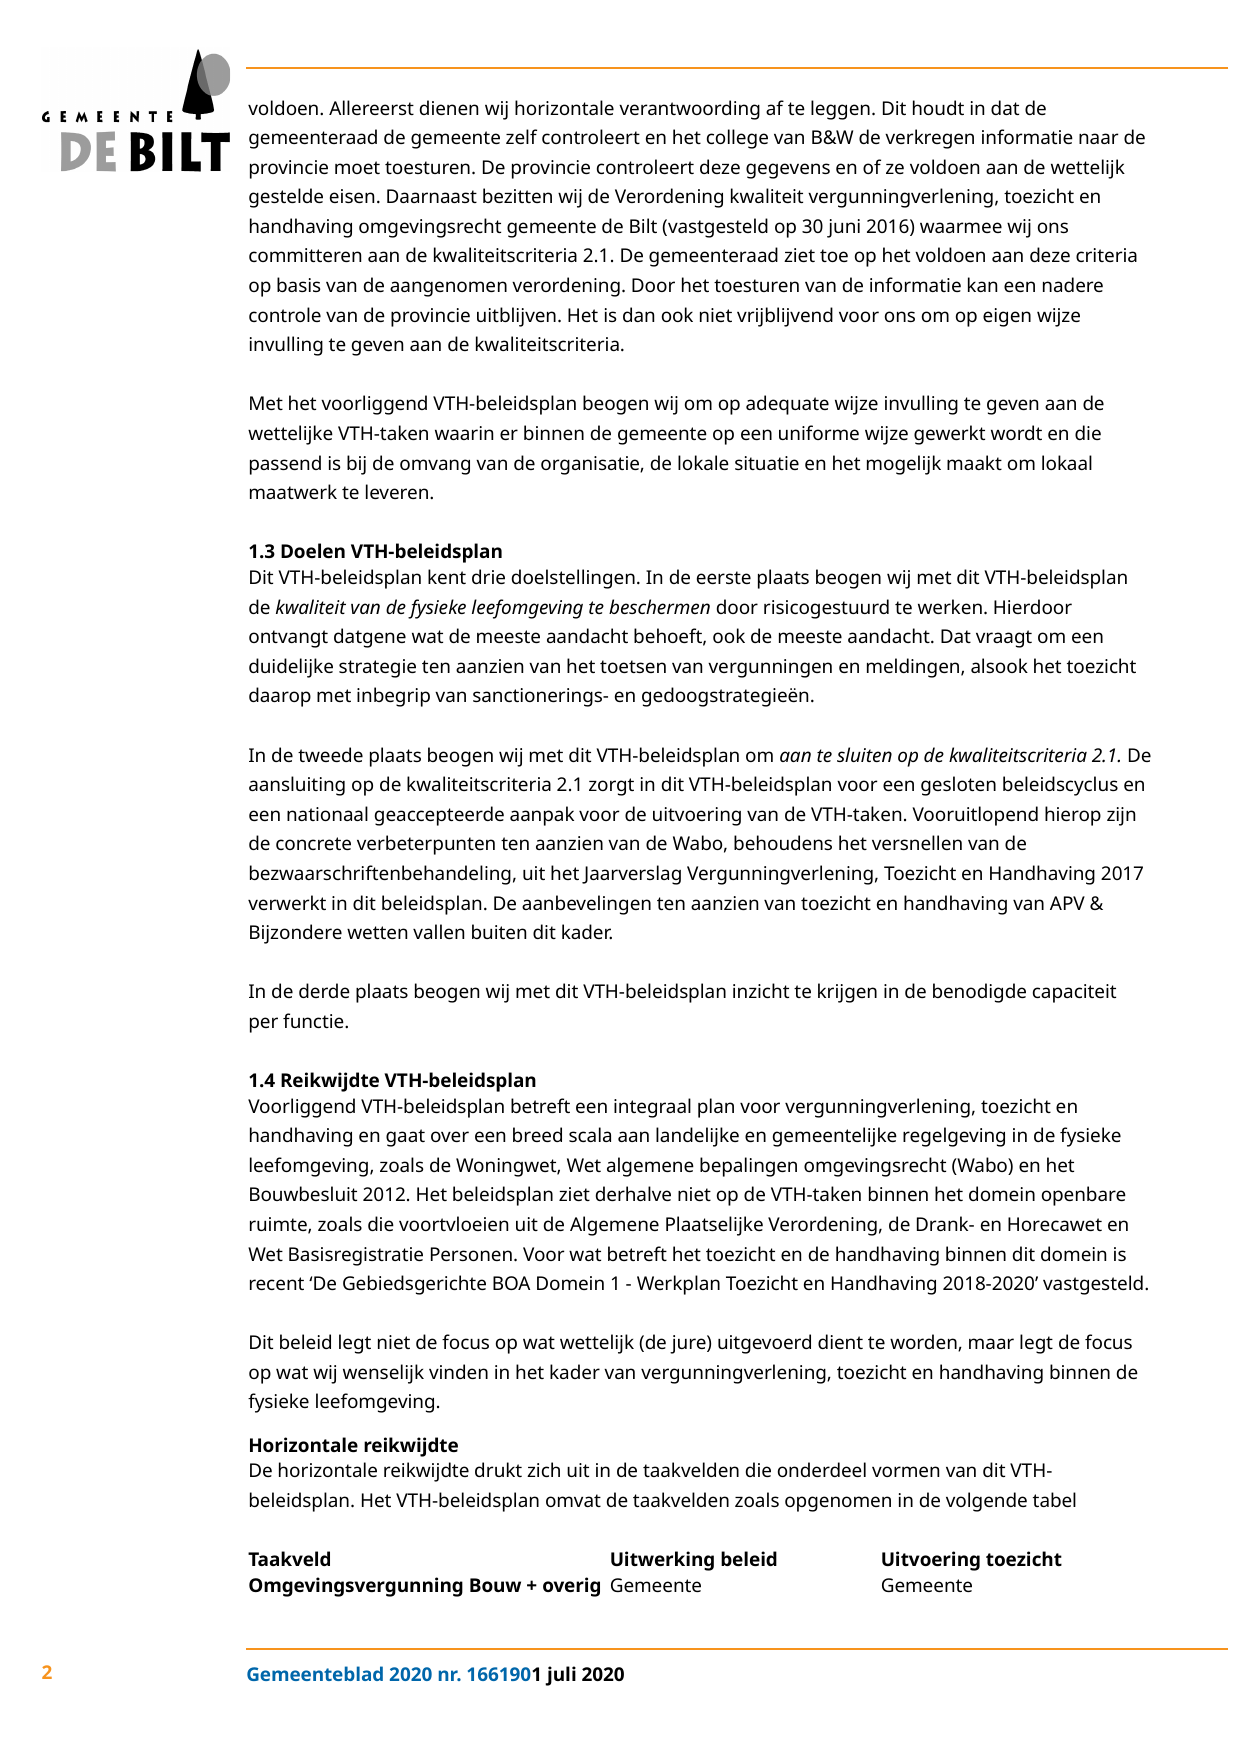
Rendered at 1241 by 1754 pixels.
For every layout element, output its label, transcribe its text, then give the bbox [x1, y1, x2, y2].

text Met het voorliggend VTH-beleidsplan beogen wij om op adequate wijze invulling te geven aan de wettelijke VTH-taken waarin er binnen de gemeente op een uniforme wijze gewerkt wordt en die passend is bij de omvang van de organisatie, de lokale situatie en het mogelijk maakt om lokaal maatwerk te leveren. [248, 391, 1152, 505]
text De horizontale reikwijdte drukt zich uit in de taakvelden die onderdeel vormen van dit VTH-beleidsplan. Het VTH-beleidsplan omvat de taakvelden zoals opgenomen in de volgende tabel [248, 1458, 1152, 1513]
text In de derde plaats beogen wij met dit VTH-beleidsplan inzicht te krijgen in de benodigde capaciteit per functie. [248, 978, 1152, 1034]
text Dit beleid legt niet de focus op wat wettelijk (de jure) uitgevoerd dient te worden, maar legt de focus op wat wij wenselijk vinden in het kader van vergunningverlening, toezicht en handhaving binnen de fysieke leefomgeving. [248, 1329, 1152, 1414]
picture [41, 47, 231, 172]
text Horizontale reikwijdte [248, 1432, 1152, 1458]
table_cell Gemeente [881, 1572, 1152, 1598]
table_header Uitvoering toezicht [881, 1546, 1152, 1572]
text 1.4 Reikwijdte VTH-beleidsplan [248, 1067, 1152, 1093]
table_cell Gemeente [610, 1572, 881, 1598]
text Voorliggend VTH-beleidsplan betreft een integraal plan voor vergunningverlening, toezicht en handhaving en gaat over een breed scala aan landelijke en gemeentelijke regelgeving in de fysieke leefomgeving, zoals de Woningwet, Wet algemene bepalingen omgevingsrecht (Wabo) en het Bouwbesluit 2012. Het beleidsplan ziet derhalve niet op de VTH-taken binnen het domein openbare ruimte, zoals die voortvloeien uit de Algemene Plaatselijke Verordening, de Drank- en Horecawet en Wet Basisregistratie Personen. Voor wat betreft het toezicht en de handhaving binnen dit domein is recent ‘De Gebiedsgerichte BOA Domein 1 - Werkplan Toezicht en Handhaving 2018-2020’ vastgesteld. [248, 1093, 1152, 1296]
text Dit VTH-beleidsplan kent drie doelstellingen. In de eerste plaats beogen wij met dit VTH-beleidsplan de kwaliteit van de fysieke leefomgeving te beschermen door risicogestuurd te werken. Hierdoor ontvangt datgene wat de meeste aandacht behoeft, ook de meeste aandacht. Dat vraagt om een duidelijke strategie ten aanzien van het toetsen van vergunningen en meldingen, alsook het toezicht daarop met inbegrip van sanctionerings- en gedoogstrategieën. [248, 564, 1152, 708]
table_header Uitwerking beleid [610, 1546, 881, 1572]
text 1.3 Doelen VTH-beleidsplan [248, 538, 1152, 564]
text voldoen. Allereerst dienen wij horizontale verantwoording af te leggen. Dit houdt in dat de gemeenteraad de gemeente zelf controleert en het college van B&W de verkregen informatie naar de provincie moet toesturen. De provincie controleert deze gegevens en of ze voldoen aan de wettelijk gestelde eisen. Daarnaast bezitten wij de Verordening kwaliteit vergunningverlening, toezicht en handhaving omgevingsrecht gemeente de Bilt (vastgesteld op 30 juni 2016) waarmee wij ons committeren aan de kwaliteitscriteria 2.1. De gemeenteraad ziet toe op het voldoen aan deze criteria op basis van de aangenomen verordening. Door het toesturen van de informatie kan een nadere controle van de provincie uitblijven. Het is dan ook niet vrijblijvend voor ons om op eigen wijze invulling te geven aan de kwaliteitscriteria. [248, 95, 1152, 357]
table_cell Omgevingsvergunning Bouw + overig [248, 1572, 609, 1598]
table_header Taakveld [248, 1546, 609, 1572]
text In de tweede plaats beogen wij met dit VTH-beleidsplan om aan te sluiten op de kwaliteitscriteria 2.1. De aansluiting op de kwaliteitscriteria 2.1 zorgt in dit VTH-beleidsplan voor een gesloten beleidscyclus en een nationaal geaccepteerde aanpak voor de uitvoering van de VTH-taken. Vooruitlopend hierop zijn de concrete verbeterpunten ten aanzien van de Wabo, behoudens het versnellen van de bezwaarschriftenbehandeling, uit het Jaarverslag Vergunningverlening, Toezicht en Handhaving 2017 verwerkt in dit beleidsplan. De aanbevelingen ten aanzien van toezicht en handhaving van APV & Bijzondere wetten vallen buiten dit kader. [248, 742, 1152, 945]
